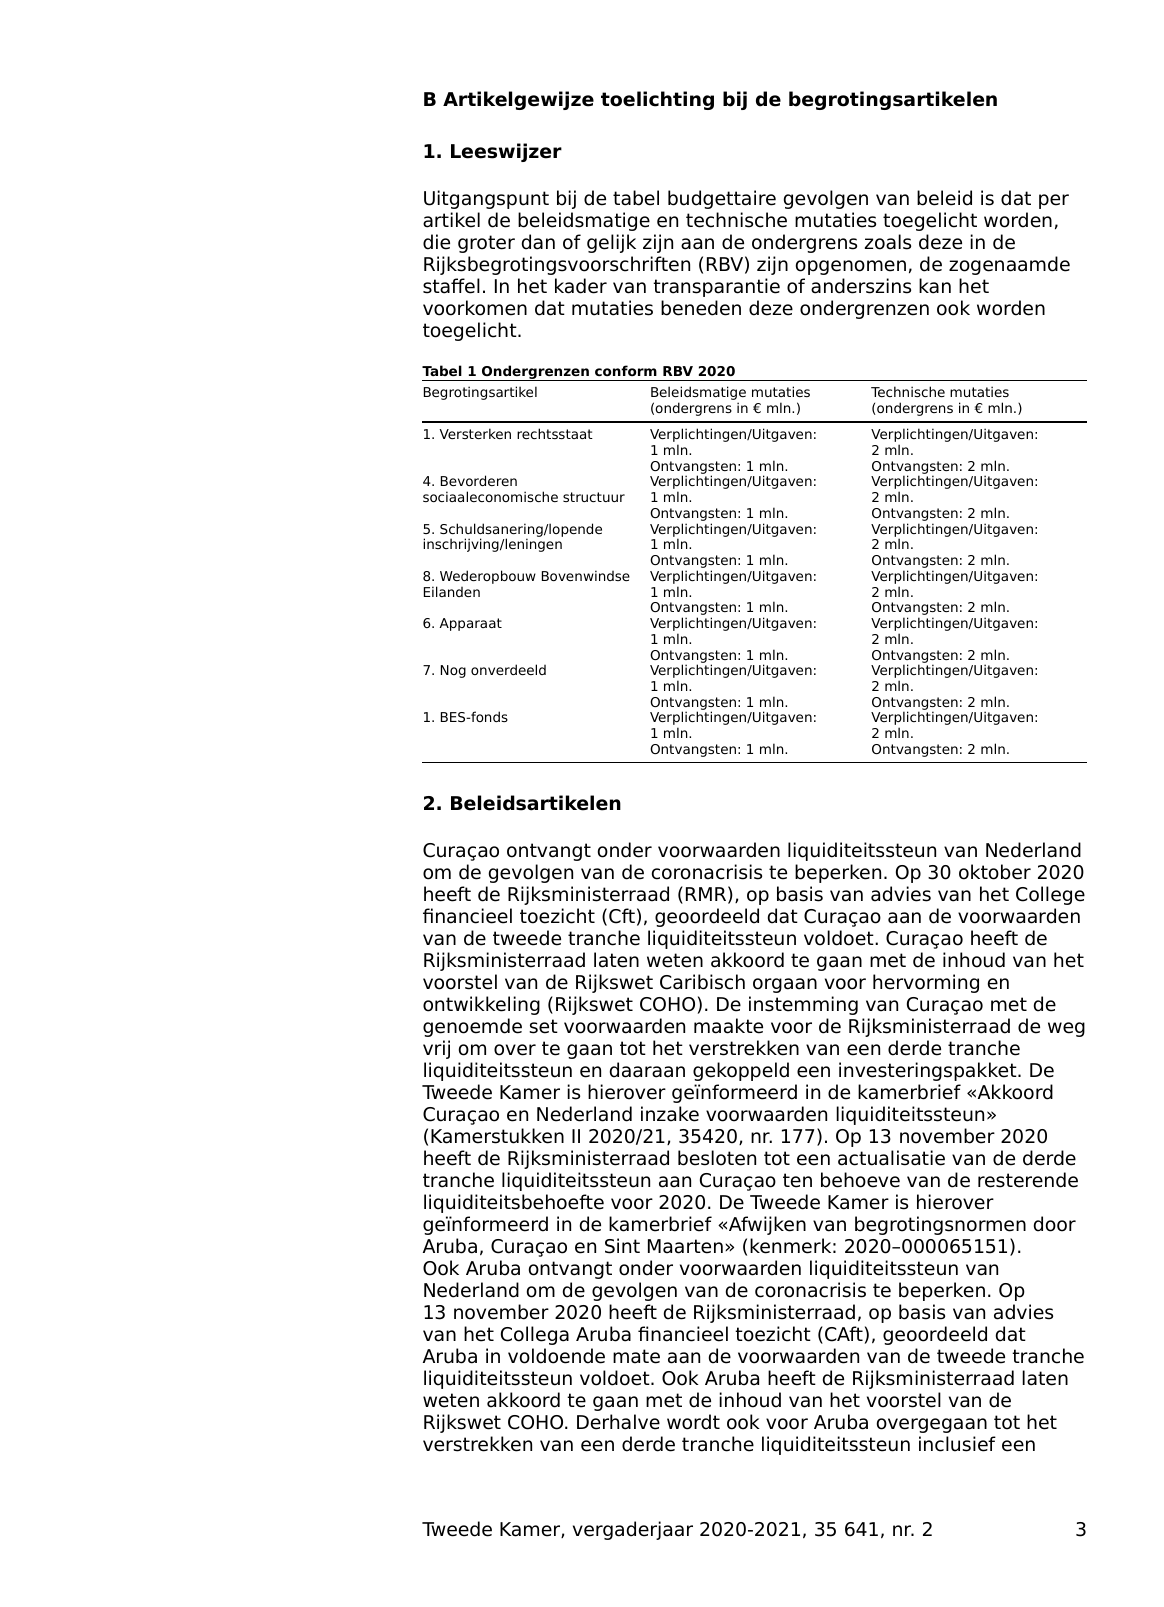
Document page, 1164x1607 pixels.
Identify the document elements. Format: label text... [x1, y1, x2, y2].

table_cell 1. BES-fonds [422, 710, 644, 762]
table_header Tabel 1 Ondergrenzen conform RBV 2020 [422, 364, 1087, 379]
table_cell 7. Nog onverdeeld [422, 663, 644, 710]
table_cell 4. Bevorderen sociaaleconomische structuur [422, 474, 644, 521]
table_cell Verplichtingen/Uitgaven: 1 mln. Ontvangsten: 1 mln. [644, 521, 865, 569]
table_cell Verplichtingen/Uitgaven: 2 mln. Ontvangsten: 2 mln. [865, 616, 1087, 663]
table_cell Verplichtingen/Uitgaven: 1 mln. Ontvangsten: 1 mln. [644, 474, 865, 521]
table_cell 1. Versterken rechtsstaat [422, 423, 644, 474]
table_cell 8. Wederopbouw Bovenwindse Eilanden [422, 569, 644, 616]
text Ook Aruba ontvangt onder voorwaarden liquiditeitssteun van Nederland om de gevolgen van de coronacrisis te beperken. Op 13 november 2020 heeft de Rijksministerraad, op basis van advies van het Collega Aruba financieel toezicht (CAft), geoordeeld dat Aruba in voldoende mate aan de voorwaarden van de tweede tranche liquiditeitssteun voldoet. Ook Aruba heeft de Rijksministerraad laten weten akkoord te gaan met de inhoud van het voorstel van de Rijkswet COHO. Derhalve wordt ook voor Aruba overgegaan tot het verstrekken van een derde tranche liquiditeitssteun inclusief een [422, 1258, 1087, 1456]
text Uitgangspunt bij de tabel budgettaire gevolgen van beleid is dat per artikel de beleidsmatige en technische mutaties toegelicht worden, die groter dan of gelijk zijn aan de ondergrens zoals deze in de Rijksbegrotingsvoorschriften (RBV) zijn opgenomen, de zogenaamde staffel. In het kader van transparantie of anderszins kan het voorkomen dat mutaties beneden deze ondergrenzen ook worden toegelicht. [422, 188, 1087, 342]
subtitle B Artikelgewijze toelichting bij de begrotingsartikelen [422, 89, 1087, 111]
table_cell Beleidsmatige mutaties (ondergrens in € mln.) [644, 381, 865, 421]
table_cell Verplichtingen/Uitgaven: 1 mln. Ontvangsten: 1 mln. [644, 710, 865, 762]
table_cell 6. Apparaat [422, 616, 644, 663]
table_cell Verplichtingen/Uitgaven: 1 mln. Ontvangsten: 1 mln. [644, 616, 865, 663]
subtitle 1. Leeswijzer [422, 141, 1087, 163]
table_cell Verplichtingen/Uitgaven: 2 mln. Ontvangsten: 2 mln. [865, 663, 1087, 710]
table_cell Verplichtingen/Uitgaven: 2 mln. Ontvangsten: 2 mln. [865, 474, 1087, 521]
table_cell Verplichtingen/Uitgaven: 1 mln. Ontvangsten: 1 mln. [644, 423, 865, 474]
table_cell Technische mutaties (ondergrens in € mln.) [865, 381, 1087, 421]
table_cell Verplichtingen/Uitgaven: 2 mln. Ontvangsten: 2 mln. [865, 521, 1087, 569]
table_cell 5. Schuldsanering/lopende inschrijving/leningen [422, 521, 644, 569]
subtitle 2. Beleidsartikelen [422, 793, 1087, 815]
table_cell Verplichtingen/Uitgaven: 1 mln. Ontvangsten: 1 mln. [644, 569, 865, 616]
table_cell Begrotingsartikel [422, 381, 644, 421]
table_cell Verplichtingen/Uitgaven: 2 mln. Ontvangsten: 2 mln. [865, 423, 1087, 474]
table_cell Verplichtingen/Uitgaven: 2 mln. Ontvangsten: 2 mln. [865, 710, 1087, 762]
table_cell Verplichtingen/Uitgaven: 2 mln. Ontvangsten: 2 mln. [865, 569, 1087, 616]
table_cell Verplichtingen/Uitgaven: 1 mln. Ontvangsten: 1 mln. [644, 663, 865, 710]
text Curaçao ontvangt onder voorwaarden liquiditeitssteun van Nederland om de gevolgen van de coronacrisis te beperken. Op 30 oktober 2020 heeft de Rijksministerraad (RMR), op basis van advies van het College financieel toezicht (Cft), geoordeeld dat Curaçao aan de voorwaarden van de tweede tranche liquiditeitssteun voldoet. Curaçao heeft de Rijksministerraad laten weten akkoord te gaan met de inhoud van het voorstel van de Rijkswet Caribisch orgaan voor hervorming en ontwikkeling (Rijkswet COHO). De instemming van Curaçao met de genoemde set voorwaarden maakte voor de Rijksministerraad de weg vrij om over te gaan tot het verstrekken van een derde tranche liquiditeitssteun en daaraan gekoppeld een investeringspakket. De Tweede Kamer is hierover geïnformeerd in de kamerbrief «Akkoord Curaçao en Nederland inzake voorwaarden liquiditeitssteun» (Kamerstukken II 2020/21, 35420, nr. 177). Op 13 november 2020 heeft de Rijksministerraad besloten tot een actualisatie van de derde tranche liquiditeitssteun aan Curaçao ten behoeve van de resterende liquiditeitsbehoefte voor 2020. De Tweede Kamer is hierover geïnformeerd in de kamerbrief «Afwijken van begrotingsnormen door Aruba, Curaçao en Sint Maarten» (kenmerk: 2020–000065151). [422, 840, 1087, 1258]
